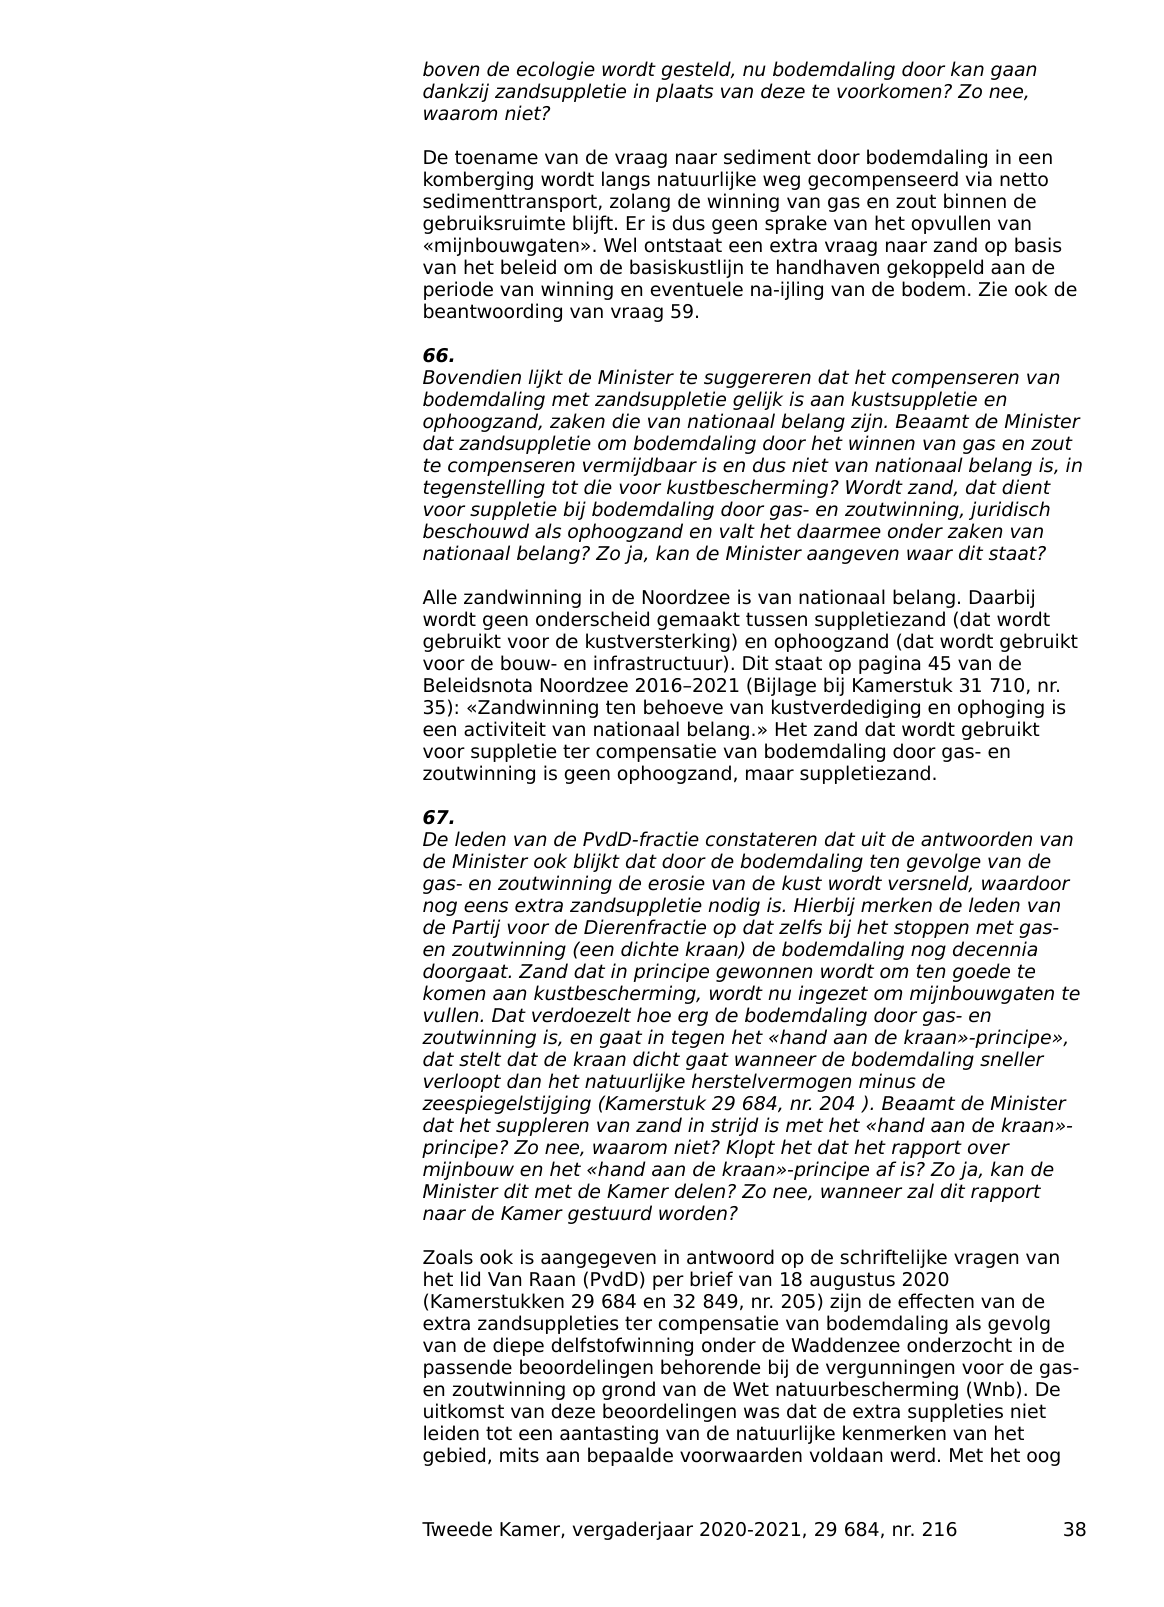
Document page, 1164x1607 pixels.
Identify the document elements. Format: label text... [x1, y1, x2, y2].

text 67. [422, 807, 1087, 829]
text boven de ecologie wordt gesteld, nu bodemdaling door kan gaan dankzij zandsuppletie in plaats van deze te voorkomen? Zo nee, waarom niet? [422, 59, 1087, 125]
text Alle zandwinning in de Noordzee is van nationaal belang. Daarbij wordt geen onderscheid gemaakt tussen suppletiezand (dat wordt gebruikt voor de kustversterking) en ophoogzand (dat wordt gebruikt voor de bouw- en infrastructuur). Dit staat op pagina 45 van de Beleidsnota Noordzee 2016–2021 (Bijlage bij Kamerstuk 31 710, nr. 35): «Zandwinning ten behoeve van kustverdediging en ophoging is een activiteit van nationaal belang.» Het zand dat wordt gebruikt voor suppletie ter compensatie van bodemdaling door gas- en zoutwinning is geen ophoogzand, maar suppletiezand. [422, 587, 1087, 785]
text 66. [422, 345, 1087, 367]
text Bovendien lijkt de Minister te suggereren dat het compenseren van bodemdaling met zandsuppletie gelijk is aan kustsuppletie en ophoogzand, zaken die van nationaal belang zijn. Beaamt de Minister dat zandsuppletie om bodemdaling door het winnen van gas en zout te compenseren vermijdbaar is en dus niet van nationaal belang is, in tegenstelling tot die voor kustbescherming? Wordt zand, dat dient voor suppletie bij bodemdaling door gas- en zoutwinning, juridisch beschouwd als ophoogzand en valt het daarmee onder zaken van nationaal belang? Zo ja, kan de Minister aangeven waar dit staat? [422, 367, 1087, 565]
text Zoals ook is aangegeven in antwoord op de schriftelijke vragen van het lid Van Raan (PvdD) per brief van 18 augustus 2020 (Kamerstukken 29 684 en 32 849, nr. 205) zijn de effecten van de extra zandsuppleties ter compensatie van bodemdaling als gevolg van de diepe delfstofwinning onder de Waddenzee onderzocht in de passende beoordelingen behorende bij de vergunningen voor de gas- en zoutwinning op grond van de Wet natuurbescherming (Wnb). De uitkomst van deze beoordelingen was dat de extra suppleties niet leiden tot een aantasting van de natuurlijke kenmerken van het gebied, mits aan bepaalde voorwaarden voldaan werd. Met het oog [422, 1247, 1087, 1467]
text De toename van de vraag naar sediment door bodemdaling in een komberging wordt langs natuurlijke weg gecompenseerd via netto sedimenttransport, zolang de winning van gas en zout binnen de gebruiksruimte blijft. Er is dus geen sprake van het opvullen van «mijnbouwgaten». Wel ontstaat een extra vraag naar zand op basis van het beleid om de basiskustlijn te handhaven gekoppeld aan de periode van winning en eventuele na-ijling van de bodem. Zie ook de beantwoording van vraag 59. [422, 147, 1087, 323]
text De leden van de PvdD-fractie constateren dat uit de antwoorden van de Minister ook blijkt dat door de bodemdaling ten gevolge van de gas- en zoutwinning de erosie van de kust wordt versneld, waardoor nog eens extra zandsuppletie nodig is. Hierbij merken de leden van de Partij voor de Dierenfractie op dat zelfs bij het stoppen met gas- en zoutwinning (een dichte kraan) de bodemdaling nog decennia doorgaat. Zand dat in principe gewonnen wordt om ten goede te komen aan kustbescherming, wordt nu ingezet om mijnbouwgaten te vullen. Dat verdoezelt hoe erg de bodemdaling door gas- en zoutwinning is, en gaat in tegen het «hand aan de kraan»-principe», dat stelt dat de kraan dicht gaat wanneer de bodemdaling sneller verloopt dan het natuurlijke herstelvermogen minus de zeespiegelstijging (Kamerstuk 29 684, nr. 204 ). Beaamt de Minister dat het suppleren van zand in strijd is met het «hand aan de kraan»-principe? Zo nee, waarom niet? Klopt het dat het rapport over mijnbouw en het «hand aan de kraan»-principe af is? Zo ja, kan de Minister dit met de Kamer delen? Zo nee, wanneer zal dit rapport naar de Kamer gestuurd worden? [422, 829, 1087, 1225]
